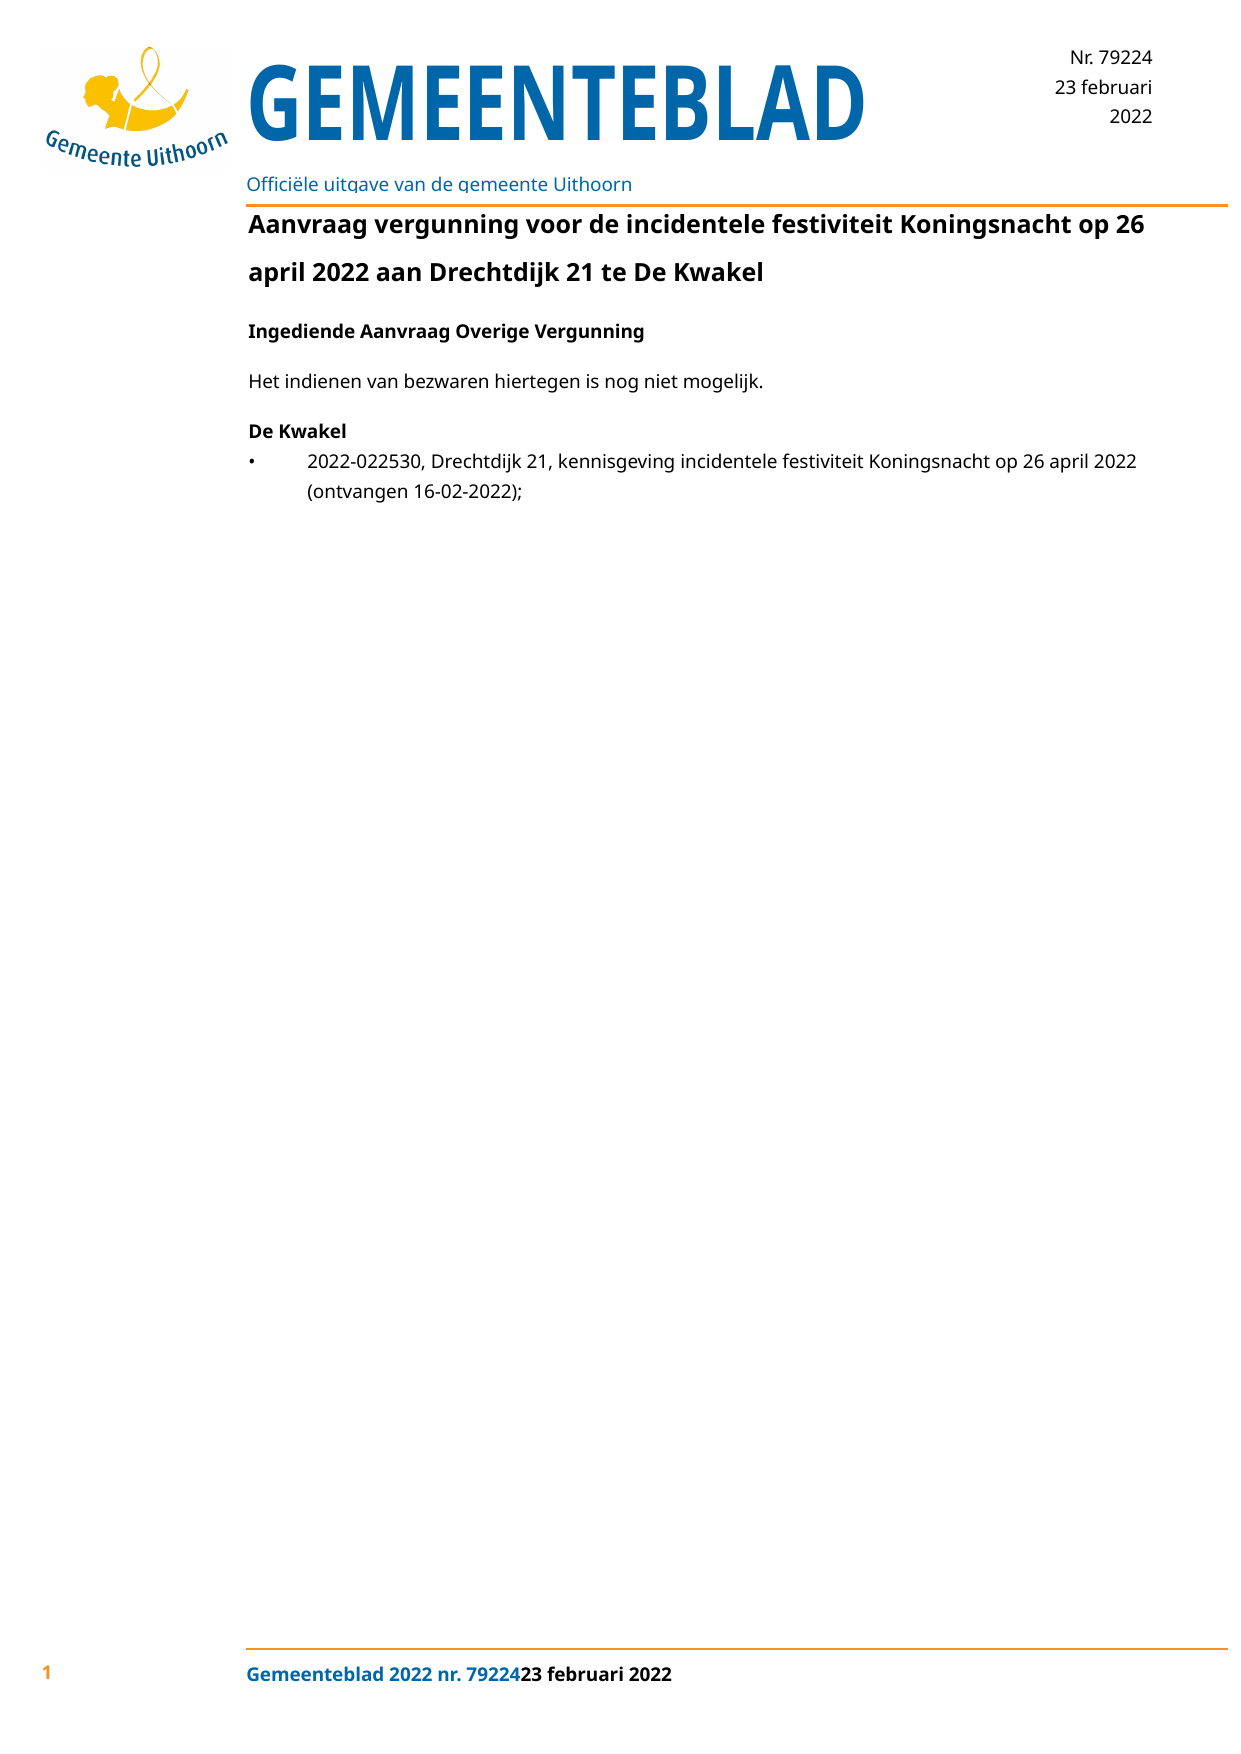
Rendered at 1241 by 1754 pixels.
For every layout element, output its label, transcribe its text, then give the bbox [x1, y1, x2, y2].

text Ingediende Aanvraag Overige Vergunning [248, 318, 1152, 344]
text De Kwakel [248, 419, 1152, 444]
picture [41, 47, 231, 172]
text Het indienen van bezwaren hiertegen is nog niet mogelijk. [248, 368, 1152, 394]
list 2022-022530, Drechtdijk 21, kennisgeving incidentele festiviteit Koningsnacht op 26 april 2022 (ontvangen 16-02-2022); [248, 448, 1152, 504]
text Aanvraag vergunning voor de incidentele festiviteit Koningsnacht op 26 april 2022 aan Drechtdijk 21 te De Kwakel [248, 207, 1152, 288]
